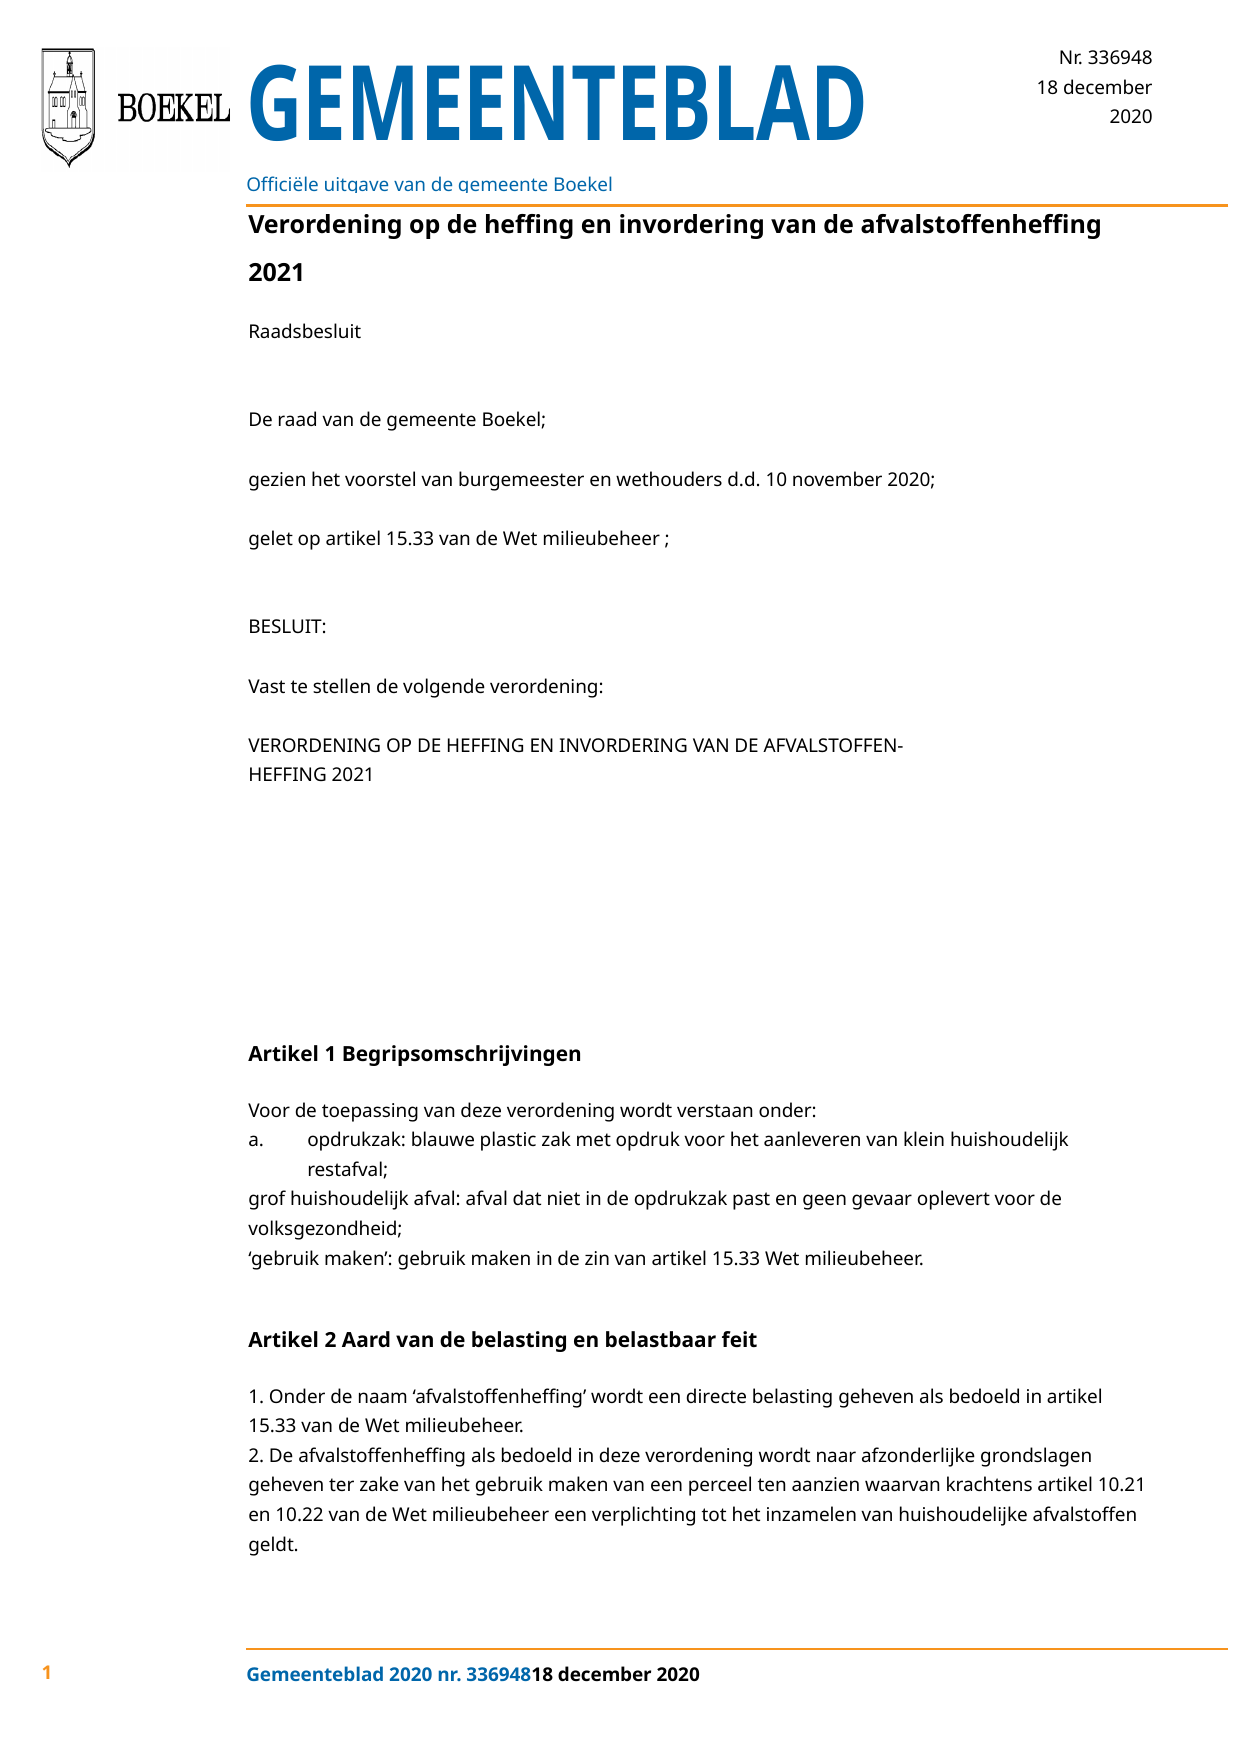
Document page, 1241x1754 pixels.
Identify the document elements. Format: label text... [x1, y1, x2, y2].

text ‘gebruik maken’: gebruik maken in de zin van artikel 15.33 Wet milieubeheer. [248, 1245, 1152, 1271]
text VERORDENING OP DE HEFFING EN INVORDERING VAN DE AFVALSTOFFEN- [248, 732, 1152, 758]
text Raadsbesluit [248, 318, 1152, 344]
text Voor de toepassing van deze verordening wordt verstaan onder: [248, 1097, 1152, 1123]
text 1. Onder de naam ‘afvalstoffenheffing’ wordt een directe belasting geheven als bedoeld in artikel 15.33 van de Wet milieubeheer. [248, 1383, 1152, 1438]
text De raad van de gemeente Boekel; [248, 407, 1152, 432]
text gezien het voorstel van burgemeester en wethouders d.d. 10 november 2020; [248, 466, 1152, 492]
text Vast te stellen de volgende verordening: [248, 673, 1152, 699]
text BESLUIT: [248, 614, 1152, 639]
text grof huishoudelijk afval: afval dat niet in de opdrukzak past en geen gevaar oplevert voor de volksgezondheid; [248, 1186, 1152, 1241]
text 2. De afvalstoffenheffing als bedoeld in deze verordening wordt naar afzonderlijke grondslagen geheven ter zake van het gebruik maken van een perceel ten aanzien waarvan krachtens artikel 10.21 en 10.22 van de Wet milieubeheer een verplichting tot het inzamelen van huishoudelijke afvalstoffen geldt. [248, 1442, 1152, 1556]
text HEFFING 2021 [248, 762, 1152, 787]
picture [41, 47, 231, 172]
text gelet op artikel 15.33 van de Wet milieubeheer ; [248, 525, 1152, 551]
text Artikel 2 Aard van de belasting en belastbaar feit [248, 1325, 1152, 1353]
text Artikel 1 Begripsomschrijvingen [248, 1039, 1152, 1067]
text Verordening op de heffing en invordering van de afvalstoffenheffing 2021 [248, 207, 1152, 288]
list opdrukzak: blauwe plastic zak met opdruk voor het aanleveren van klein huishoudelijk restafval; [248, 1126, 1152, 1182]
